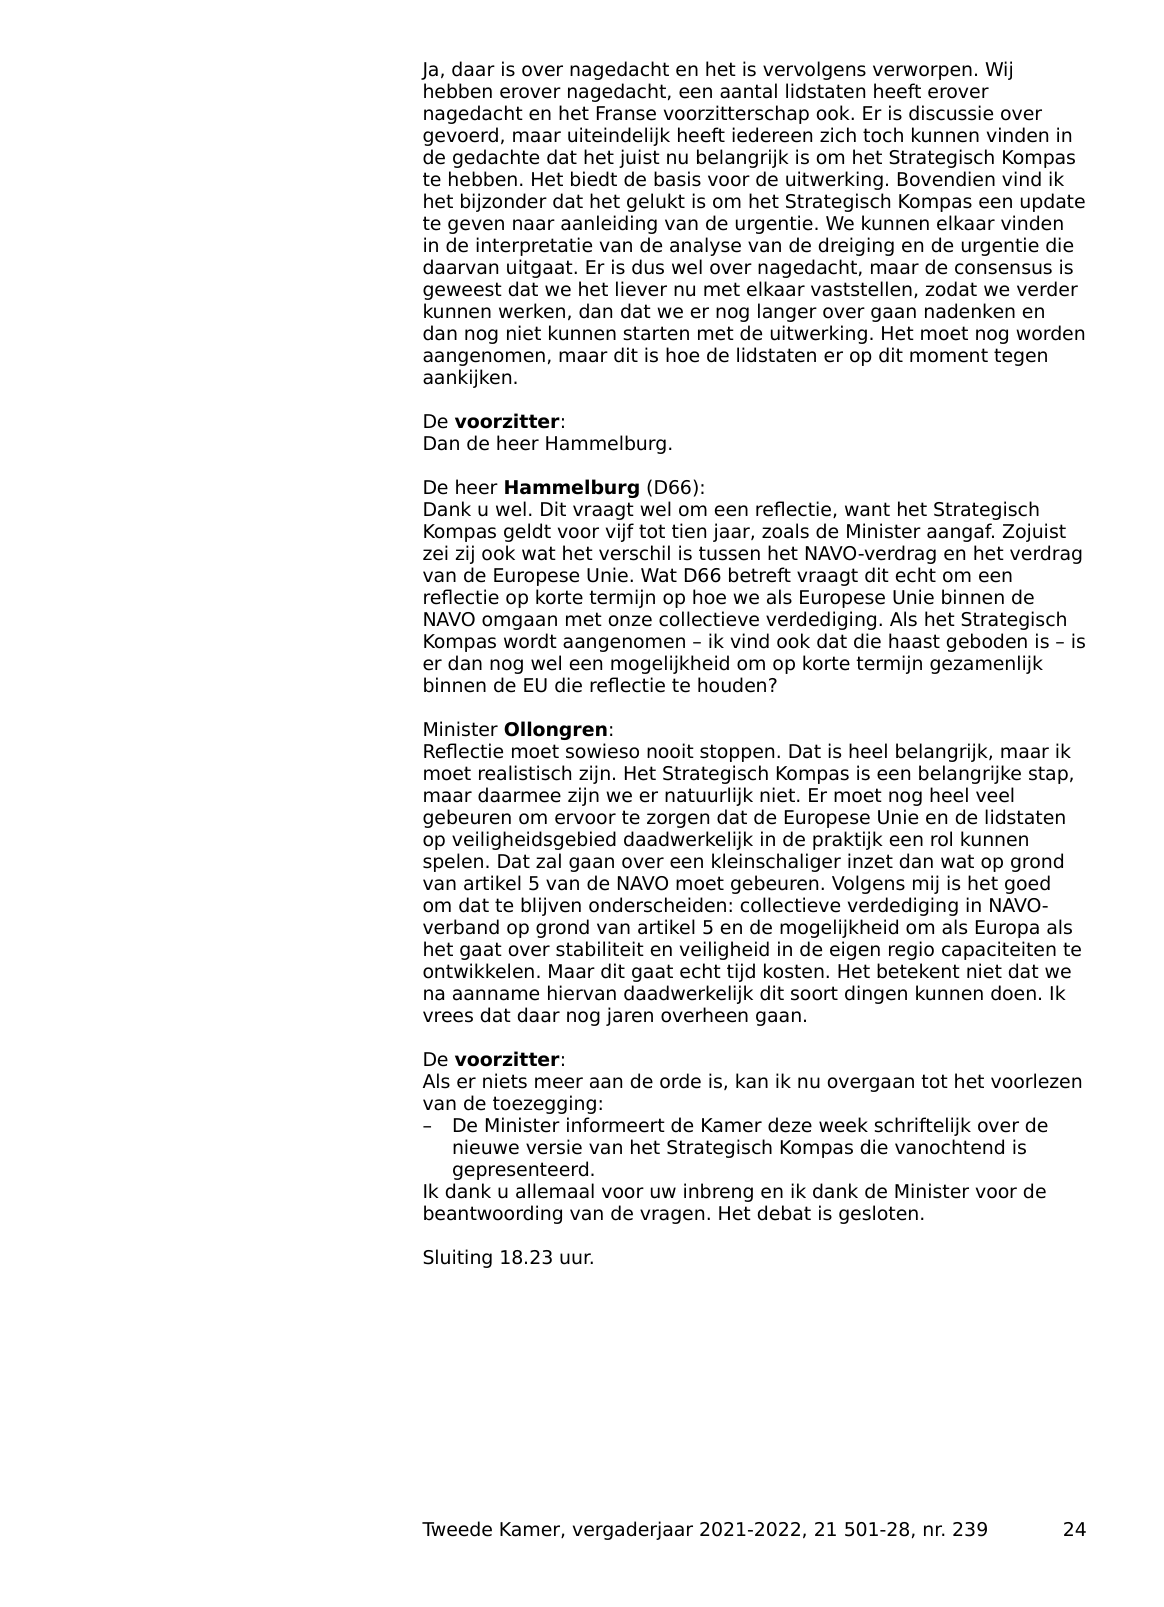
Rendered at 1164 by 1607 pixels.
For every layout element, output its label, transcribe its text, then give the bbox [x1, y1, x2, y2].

text Sluiting 18.23 uur. [422, 1247, 1087, 1269]
text Ik dank u allemaal voor uw inbreng en ik dank de Minister voor de beantwoording van de vragen. Het debat is gesloten. [422, 1181, 1087, 1225]
text Minister Ollongren: [422, 719, 1087, 741]
text – De Minister informeert de Kamer deze week schriftelijk over de nieuwe versie van het Strategisch Kompas die vanochtend is gepresenteerd. [422, 1115, 1087, 1181]
text Dank u wel. Dit vraagt wel om een reflectie, want het Strategisch Kompas geldt voor vijf tot tien jaar, zoals de Minister aangaf. Zojuist zei zij ook wat het verschil is tussen het NAVO-verdrag en het verdrag van de Europese Unie. Wat D66 betreft vraagt dit echt om een reflectie op korte termijn op hoe we als Europese Unie binnen de NAVO omgaan met onze collectieve verdediging. Als het Strategisch Kompas wordt aangenomen – ik vind ook dat die haast geboden is – is er dan nog wel een mogelijkheid om op korte termijn gezamenlijk binnen de EU die reflectie te houden? [422, 499, 1087, 697]
text Als er niets meer aan de orde is, kan ik nu overgaan tot het voorlezen van de toezegging: [422, 1071, 1087, 1115]
text Ja, daar is over nagedacht en het is vervolgens verworpen. Wij hebben erover nagedacht, een aantal lidstaten heeft erover nagedacht en het Franse voorzitterschap ook. Er is discussie over gevoerd, maar uiteindelijk heeft iedereen zich toch kunnen vinden in de gedachte dat het juist nu belangrijk is om het Strategisch Kompas te hebben. Het biedt de basis voor de uitwerking. Bovendien vind ik het bijzonder dat het gelukt is om het Strategisch Kompas een update te geven naar aanleiding van de urgentie. We kunnen elkaar vinden in de interpretatie van de analyse van de dreiging en de urgentie die daarvan uitgaat. Er is dus wel over nagedacht, maar de consensus is geweest dat we het liever nu met elkaar vaststellen, zodat we verder kunnen werken, dan dat we er nog langer over gaan nadenken en dan nog niet kunnen starten met de uitwerking. Het moet nog worden aangenomen, maar dit is hoe de lidstaten er op dit moment tegen aankijken. [422, 59, 1087, 389]
text De voorzitter: [422, 411, 1087, 433]
text Dan de heer Hammelburg. [422, 433, 1087, 455]
text Reflectie moet sowieso nooit stoppen. Dat is heel belangrijk, maar ik moet realistisch zijn. Het Strategisch Kompas is een belangrijke stap, maar daarmee zijn we er natuurlijk niet. Er moet nog heel veel gebeuren om ervoor te zorgen dat de Europese Unie en de lidstaten op veiligheidsgebied daadwerkelijk in de praktijk een rol kunnen spelen. Dat zal gaan over een kleinschaliger inzet dan wat op grond van artikel 5 van de NAVO moet gebeuren. Volgens mij is het goed om dat te blijven onderscheiden: collectieve verdediging in NAVO-verband op grond van artikel 5 en de mogelijkheid om als Europa als het gaat over stabiliteit en veiligheid in de eigen regio capaciteiten te ontwikkelen. Maar dit gaat echt tijd kosten. Het betekent niet dat we na aanname hiervan daadwerkelijk dit soort dingen kunnen doen. Ik vrees dat daar nog jaren overheen gaan. [422, 741, 1087, 1027]
text De voorzitter: [422, 1049, 1087, 1071]
text De heer Hammelburg (D66): [422, 477, 1087, 499]
